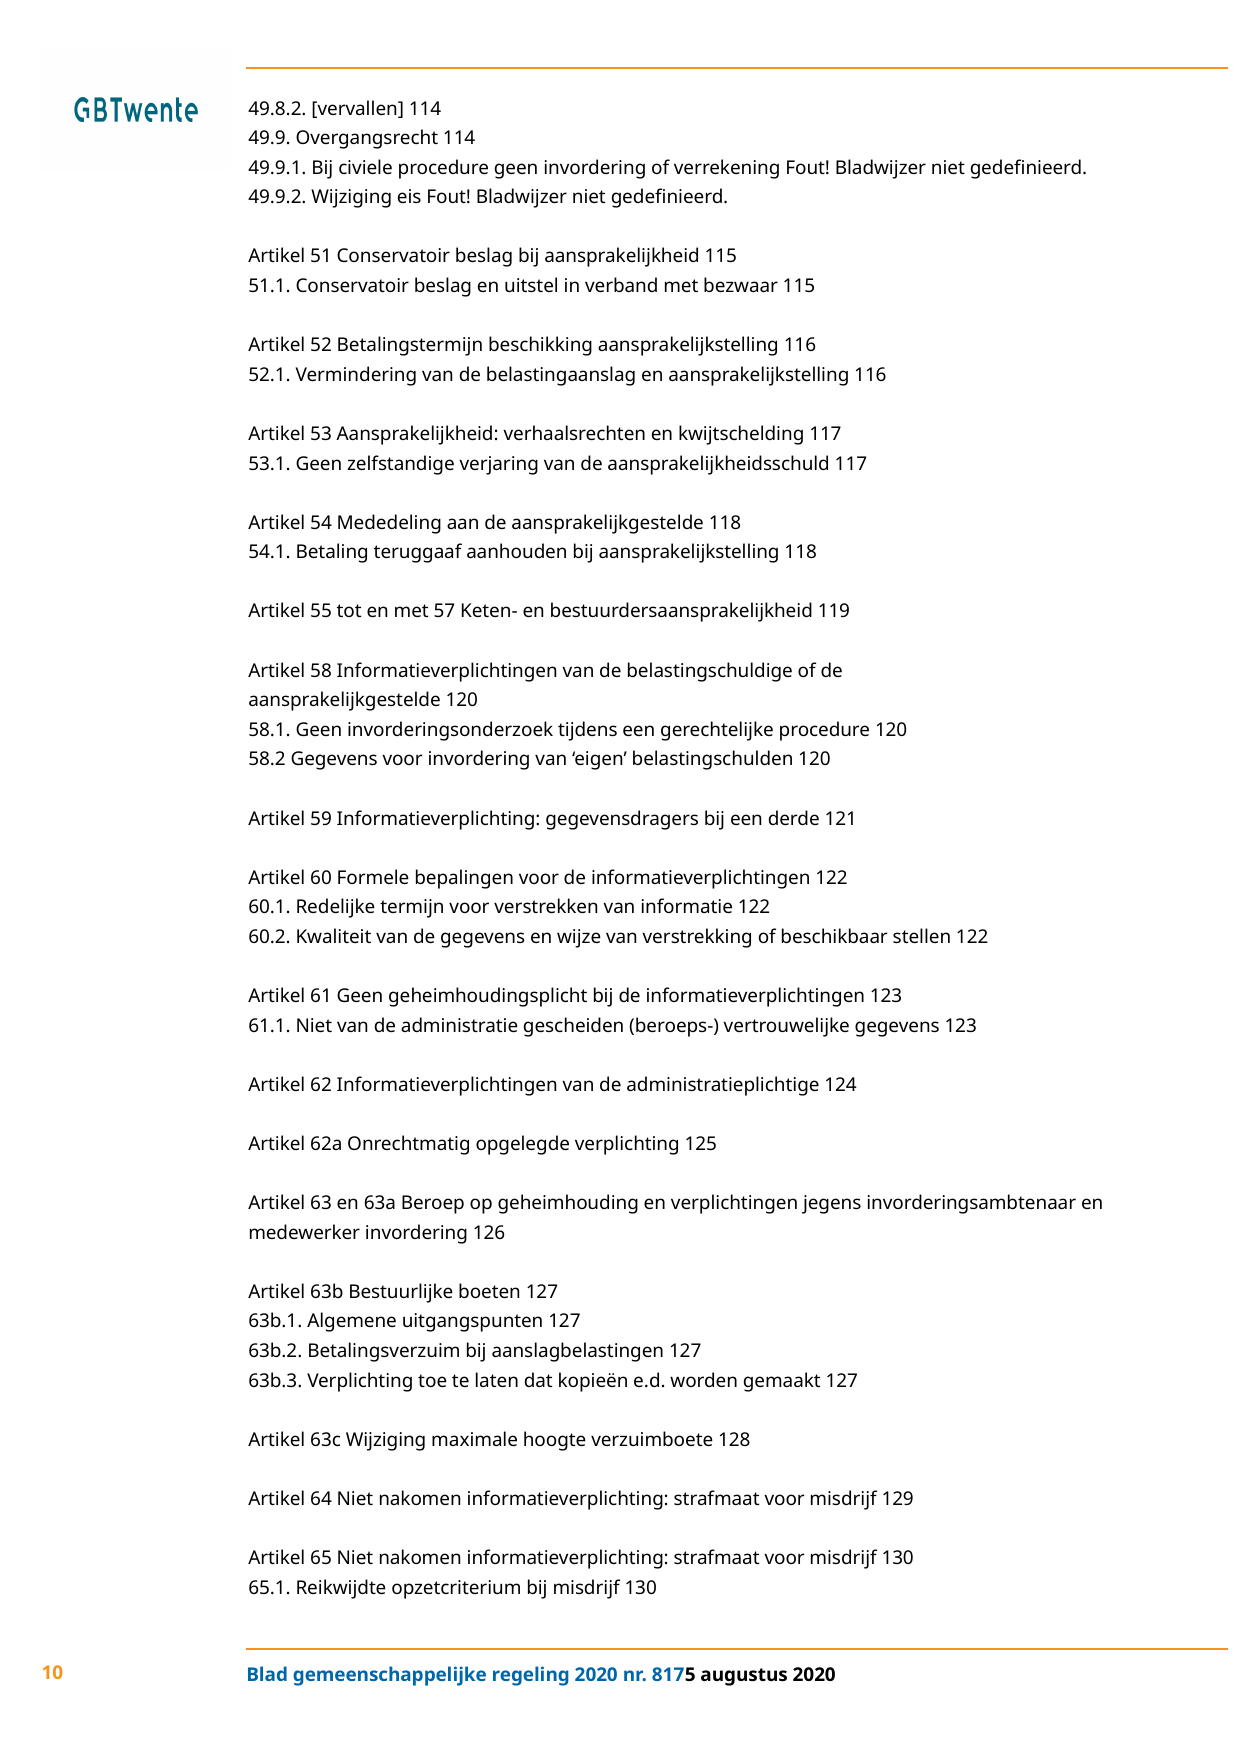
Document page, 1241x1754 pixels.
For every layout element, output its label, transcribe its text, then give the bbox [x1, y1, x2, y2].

text Artikel 52 Betalingstermijn beschikking aansprakelijkstelling 116 [248, 331, 1152, 357]
text Artikel 65 Niet nakomen informatieverplichting: strafmaat voor misdrijf 130 [248, 1544, 1152, 1570]
text Artikel 63b Bestuurlijke boeten 127 [248, 1278, 1152, 1304]
text 53.1. Geen zelfstandige verjaring van de aansprakelijkheidsschuld 117 [248, 450, 1152, 476]
text 54.1. Betaling teruggaaf aanhouden bij aansprakelijkstelling 118 [248, 538, 1152, 564]
text 49.9. Overgangsrecht 114 [248, 124, 1152, 150]
text Artikel 53 Aansprakelijkheid: verhaalsrechten en kwijtschelding 117 [248, 420, 1152, 446]
text Artikel 64 Niet nakomen informatieverplichting: strafmaat voor misdrijf 129 [248, 1485, 1152, 1511]
text Artikel 62 Informatieverplichtingen van de administratieplichtige 124 [248, 1071, 1152, 1097]
text 60.2. Kwaliteit van de gegevens en wijze van verstrekking of beschikbaar stellen 122 [248, 923, 1152, 949]
text Artikel 58 Informatieverplichtingen van de belastingschuldige of de [248, 657, 1152, 683]
text Artikel 62a Onrechtmatig opgelegde verplichting 125 [248, 1130, 1152, 1156]
text 60.1. Redelijke termijn voor verstrekken van informatie 122 [248, 893, 1152, 919]
text Artikel 51 Conservatoir beslag bij aansprakelijkheid 115 [248, 243, 1152, 268]
text 65.1. Reikwijdte opzetcriterium bij misdrijf 130 [248, 1574, 1152, 1600]
text 58.1. Geen invorderingsonderzoek tijdens een gerechtelijke procedure 120 [248, 716, 1152, 742]
text Artikel 63 en 63a Beroep op geheimhouding en verplichtingen jegens invorderingsambtenaar en medewerker invordering 126 [248, 1189, 1152, 1245]
text 61.1. Niet van de administratie gescheiden (beroeps-) vertrouwelijke gegevens 123 [248, 1012, 1152, 1038]
text Artikel 55 tot en met 57 Keten- en bestuurdersaansprakelijkheid 119 [248, 598, 1152, 623]
text Artikel 60 Formele bepalingen voor de informatieverplichtingen 122 [248, 864, 1152, 890]
text Artikel 59 Informatieverplichting: gegevensdragers bij een derde 121 [248, 805, 1152, 831]
text 63b.3. Verplichting toe te laten dat kopieën e.d. worden gemaakt 127 [248, 1367, 1152, 1393]
text Artikel 54 Mededeling aan de aansprakelijkgestelde 118 [248, 509, 1152, 535]
text 63b.1. Algemene uitgangspunten 127 [248, 1308, 1152, 1333]
picture [41, 47, 231, 172]
text 58.2 Gegevens voor invordering van ‘eigen’ belastingschulden 120 [248, 746, 1152, 771]
text Artikel 63c Wijziging maximale hoogte verzuimboete 128 [248, 1426, 1152, 1452]
text 51.1. Conservatoir beslag en uitstel in verband met bezwaar 115 [248, 272, 1152, 298]
text aansprakelijkgestelde 120 [248, 686, 1152, 712]
text 63b.2. Betalingsverzuim bij aanslagbelastingen 127 [248, 1337, 1152, 1363]
text 49.8.2. [vervallen] 114 [248, 95, 1152, 121]
text 52.1. Vermindering van de belastingaanslag en aansprakelijkstelling 116 [248, 361, 1152, 387]
text 49.9.1. Bij civiele procedure geen invordering of verrekening Fout! Bladwijzer niet gedefinieerd. [248, 154, 1152, 180]
text Artikel 61 Geen geheimhoudingsplicht bij de informatieverplichtingen 123 [248, 982, 1152, 1008]
text 49.9.2. Wijziging eis Fout! Bladwijzer niet gedefinieerd. [248, 183, 1152, 209]
